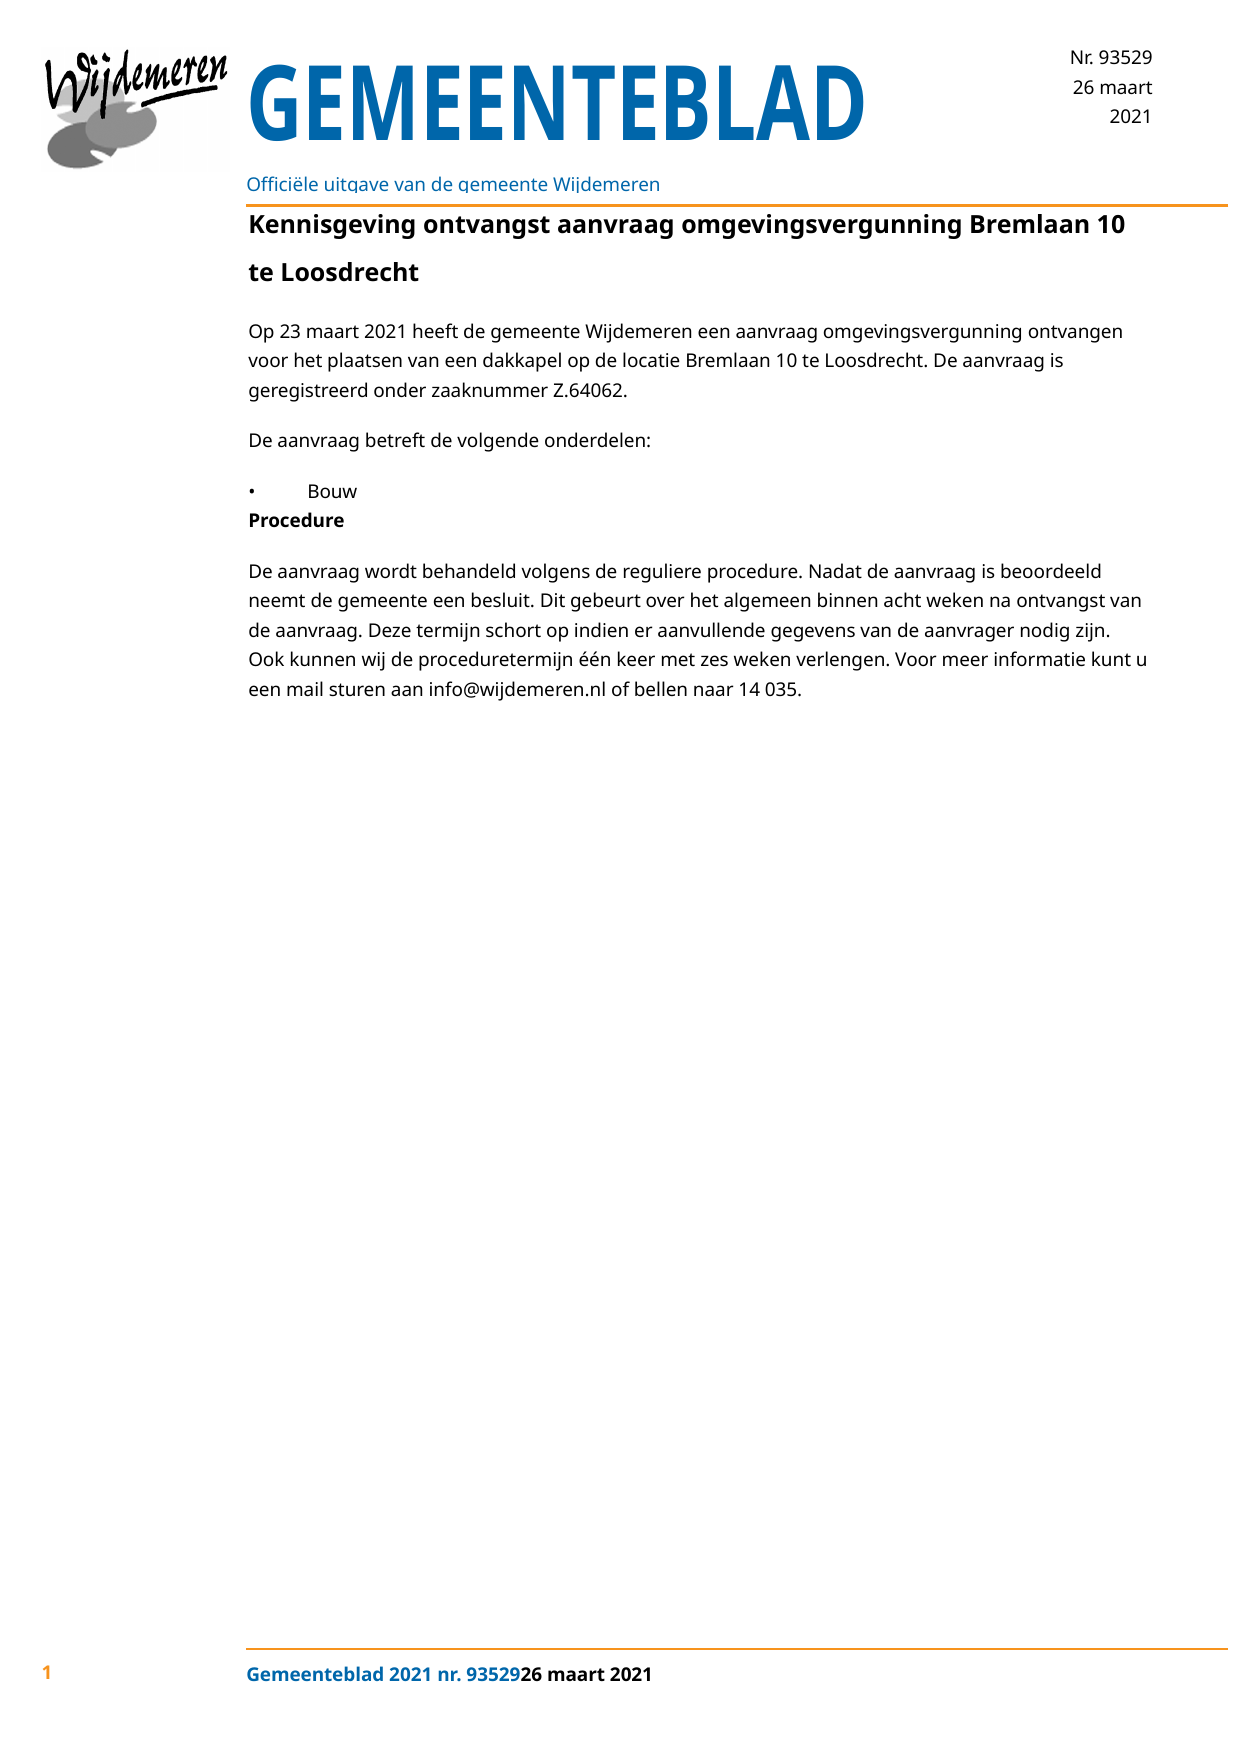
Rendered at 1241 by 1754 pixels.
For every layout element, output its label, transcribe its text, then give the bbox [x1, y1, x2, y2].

list Bouw [248, 478, 1152, 504]
text De aanvraag betreft de volgende onderdelen: [248, 427, 1152, 453]
picture [41, 47, 231, 172]
text Kennisgeving ontvangst aanvraag omgevingsvergunning Bremlaan 10 te Loosdrecht [248, 207, 1152, 288]
text De aanvraag wordt behandeld volgens de reguliere procedure. Nadat de aanvraag is beoordeeld neemt de gemeente een besluit. Dit gebeurt over het algemeen binnen acht weken na ontvangst van de aanvraag. Deze termijn schort op indien er aanvullende gegevens van de aanvrager nodig zijn. Ook kunnen wij de proceduretermijn één keer met zes weken verlengen. Voor meer informatie kunt u een mail sturen aan info@wijdemeren.nl of bellen naar 14 035. [248, 558, 1152, 702]
text Procedure [248, 507, 1152, 533]
text Op 23 maart 2021 heeft de gemeente Wijdemeren een aanvraag omgevingsvergunning ontvangen voor het plaatsen van een dakkapel op de locatie Bremlaan 10 te Loosdrecht. De aanvraag is geregistreerd onder zaaknummer Z.64062. [248, 318, 1152, 403]
